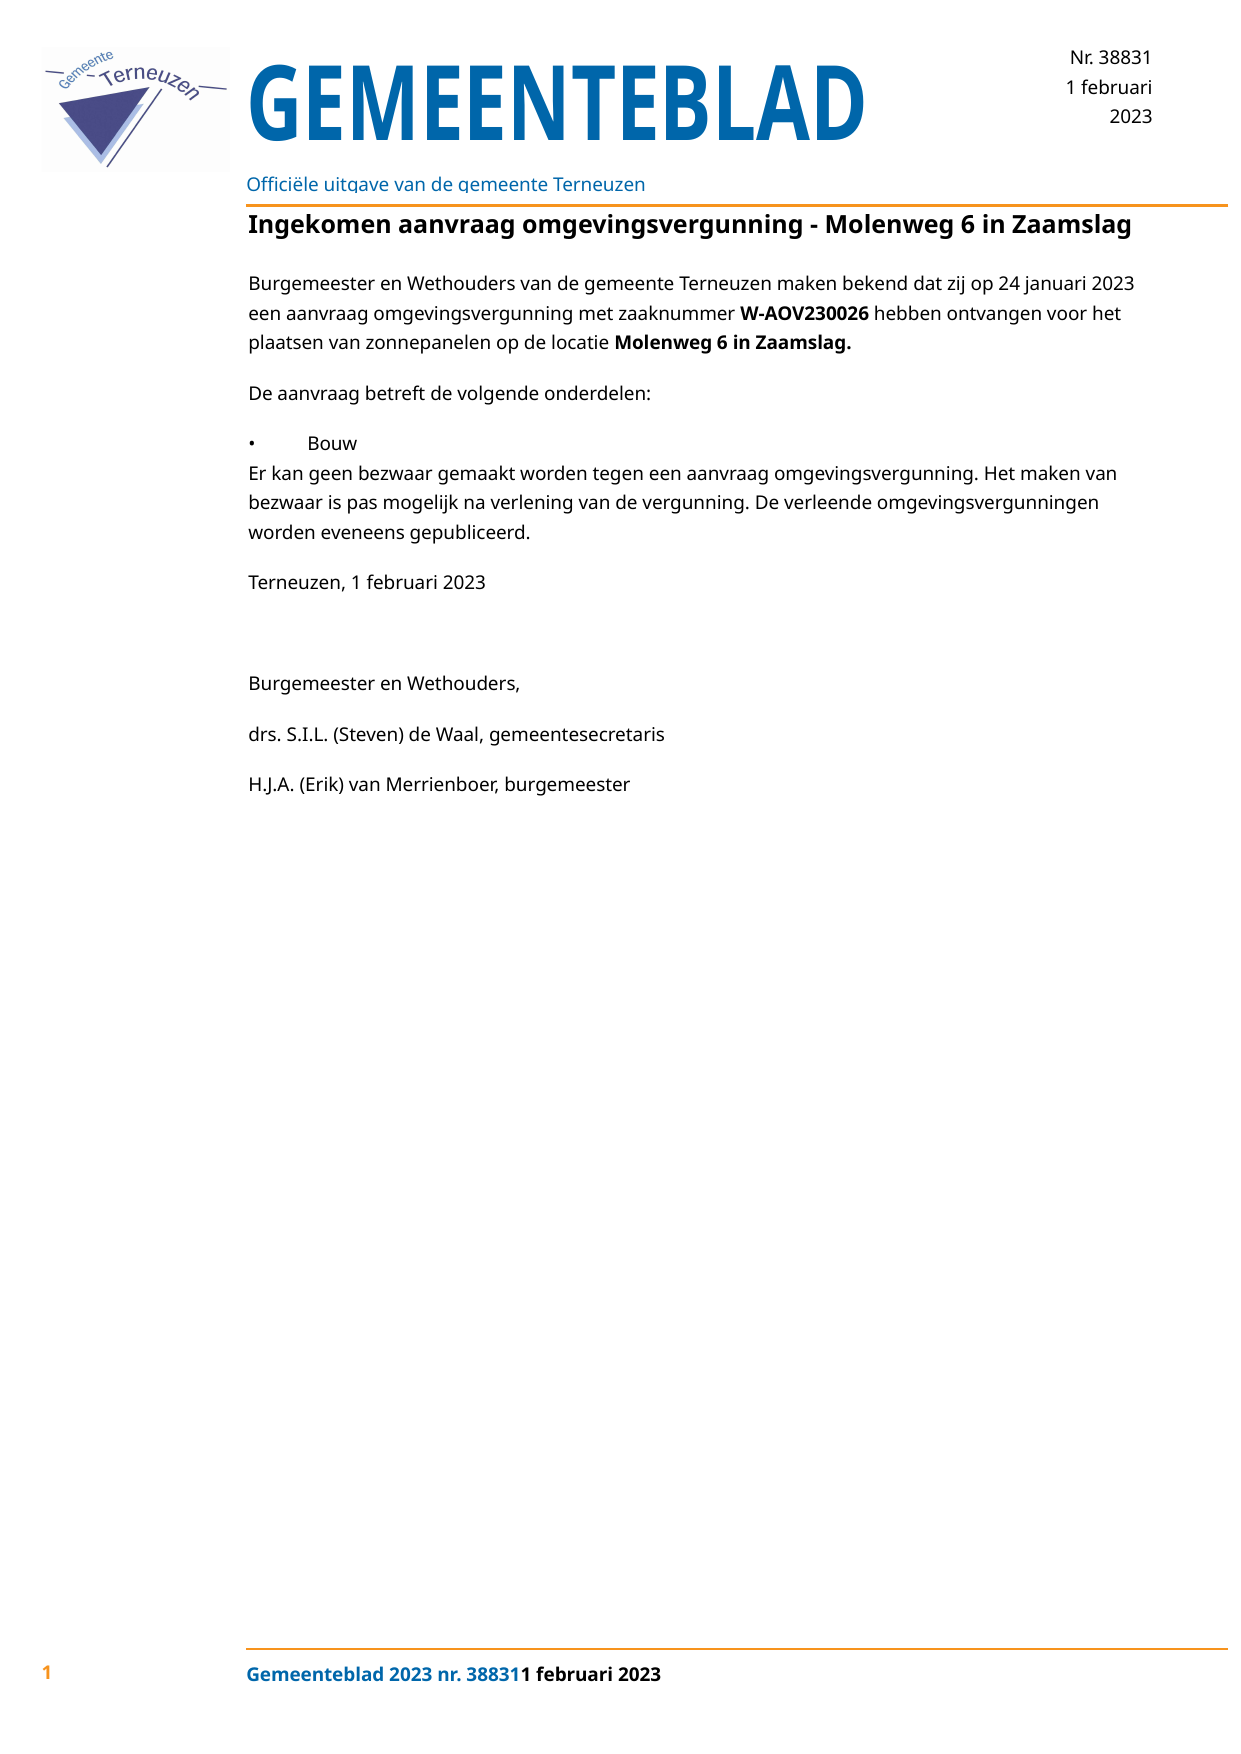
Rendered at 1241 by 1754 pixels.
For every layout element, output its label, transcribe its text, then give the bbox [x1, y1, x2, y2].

text Terneuzen, 1 februari 2023 [248, 569, 1152, 595]
text De aanvraag betreft de volgende onderdelen: [248, 380, 1152, 406]
text Ingekomen aanvraag omgevingsvergunning - Molenweg 6 in Zaamslag [248, 207, 1152, 241]
text Burgemeester en Wethouders van de gemeente Terneuzen maken bekend dat zij op 24 januari 2023 een aanvraag omgevingsvergunning met zaaknummer W-AOV230026 hebben ontvangen voor het plaatsen van zonnepanelen op de locatie Molenweg 6 in Zaamslag. [248, 270, 1152, 355]
picture [41, 47, 231, 172]
list Bouw [248, 430, 1152, 456]
text Er kan geen bezwaar gemaakt worden tegen een aanvraag omgevingsvergunning. Het maken van bezwaar is pas mogelijk na verlening van de vergunning. De verleende omgevingsvergunningen worden eveneens gepubliceerd. [248, 460, 1152, 545]
text Burgemeester en Wethouders, [248, 670, 1152, 696]
text H.J.A. (Erik) van Merrienboer, burgemeester [248, 771, 1152, 797]
text drs. S.I.L. (Steven) de Waal, gemeentesecretaris [248, 721, 1152, 746]
